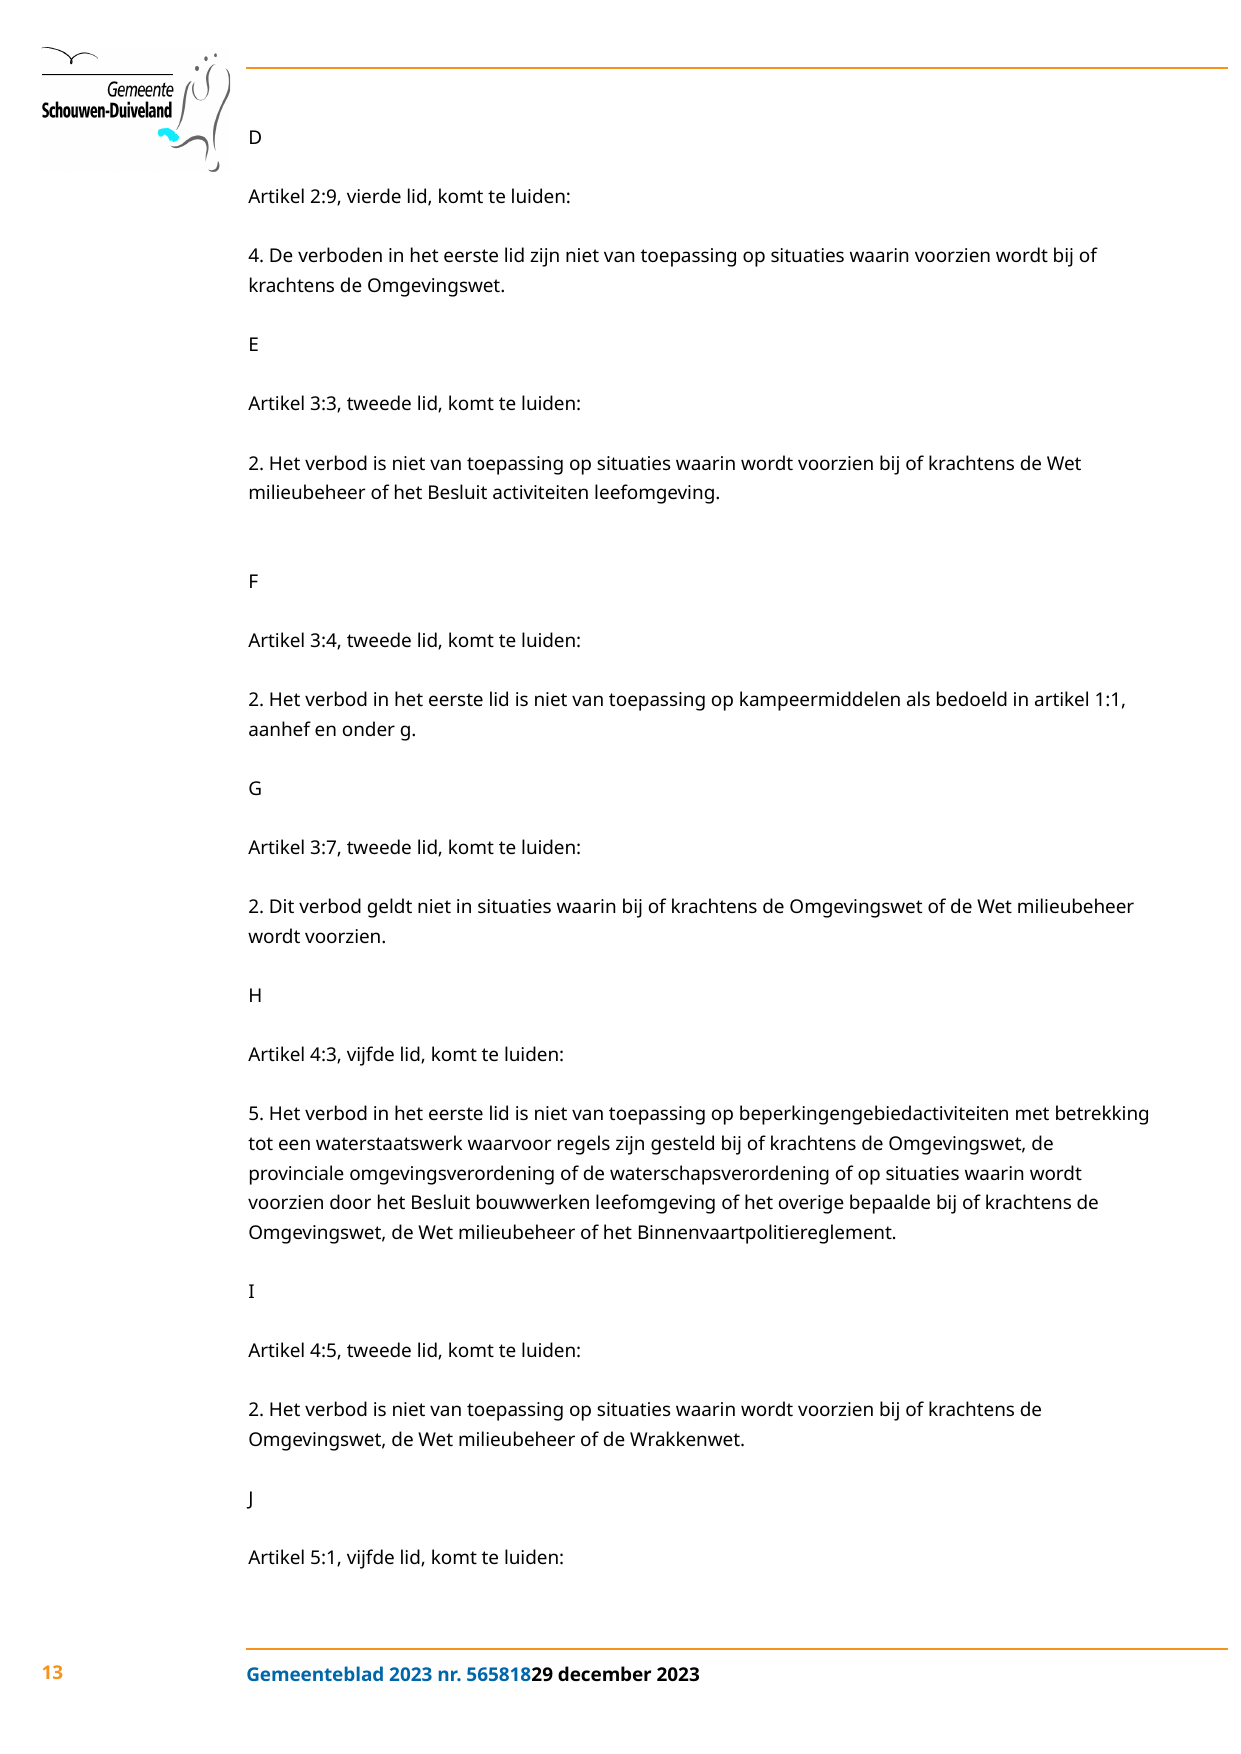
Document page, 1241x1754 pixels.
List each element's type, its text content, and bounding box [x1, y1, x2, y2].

text 4. De verboden in het eerste lid zijn niet van toepassing op situaties waarin voorzien wordt bij of krachtens de Omgevingswet. [248, 243, 1152, 298]
text E [248, 331, 1152, 357]
picture [41, 47, 231, 172]
text Artikel 3:3, tweede lid, komt te luiden: [248, 391, 1152, 416]
text 2. Het verbod is niet van toepassing op situaties waarin wordt voorzien bij of krachtens de Wet milieubeheer of het Besluit activiteiten leefomgeving. [248, 450, 1152, 505]
text 2. Het verbod in het eerste lid is niet van toepassing op kampeermiddelen als bedoeld in artikel 1:1, aanhef en onder g. [248, 686, 1152, 742]
text Artikel 3:7, tweede lid, komt te luiden: [248, 834, 1152, 860]
text 5. Het verbod in het eerste lid is niet van toepassing op beperkingengebiedactiviteiten met betrekking tot een waterstaatswerk waarvoor regels zijn gesteld bij of krachtens de Omgevingswet, de provinciale omgevingsverordening of de waterschapsverordening of op situaties waarin wordt voorzien door het Besluit bouwwerken leefomgeving of het overige bepaalde bij of krachtens de Omgevingswet, de Wet milieubeheer of het Binnenvaartpolitiereglement. [248, 1101, 1152, 1245]
text 2. Het verbod is niet van toepassing op situaties waarin wordt voorzien bij of krachtens de Omgevingswet, de Wet milieubeheer of de Wrakkenwet. [248, 1396, 1152, 1452]
text H [248, 982, 1152, 1008]
text Artikel 4:3, vijfde lid, komt te luiden: [248, 1041, 1152, 1067]
text G [248, 775, 1152, 801]
text Artikel 5:1, vijfde lid, komt te luiden: [248, 1544, 1152, 1570]
text J [248, 1485, 1152, 1511]
text Artikel 2:9, vierde lid, komt te luiden: [248, 183, 1152, 209]
text Artikel 4:5, tweede lid, komt te luiden: [248, 1337, 1152, 1363]
text F [248, 568, 1152, 594]
text I [248, 1278, 1152, 1304]
text Artikel 3:4, tweede lid, komt te luiden: [248, 627, 1152, 653]
text 2. Dit verbod geldt niet in situaties waarin bij of krachtens de Omgevingswet of de Wet milieubeheer wordt voorzien. [248, 893, 1152, 949]
text D [248, 124, 1152, 150]
